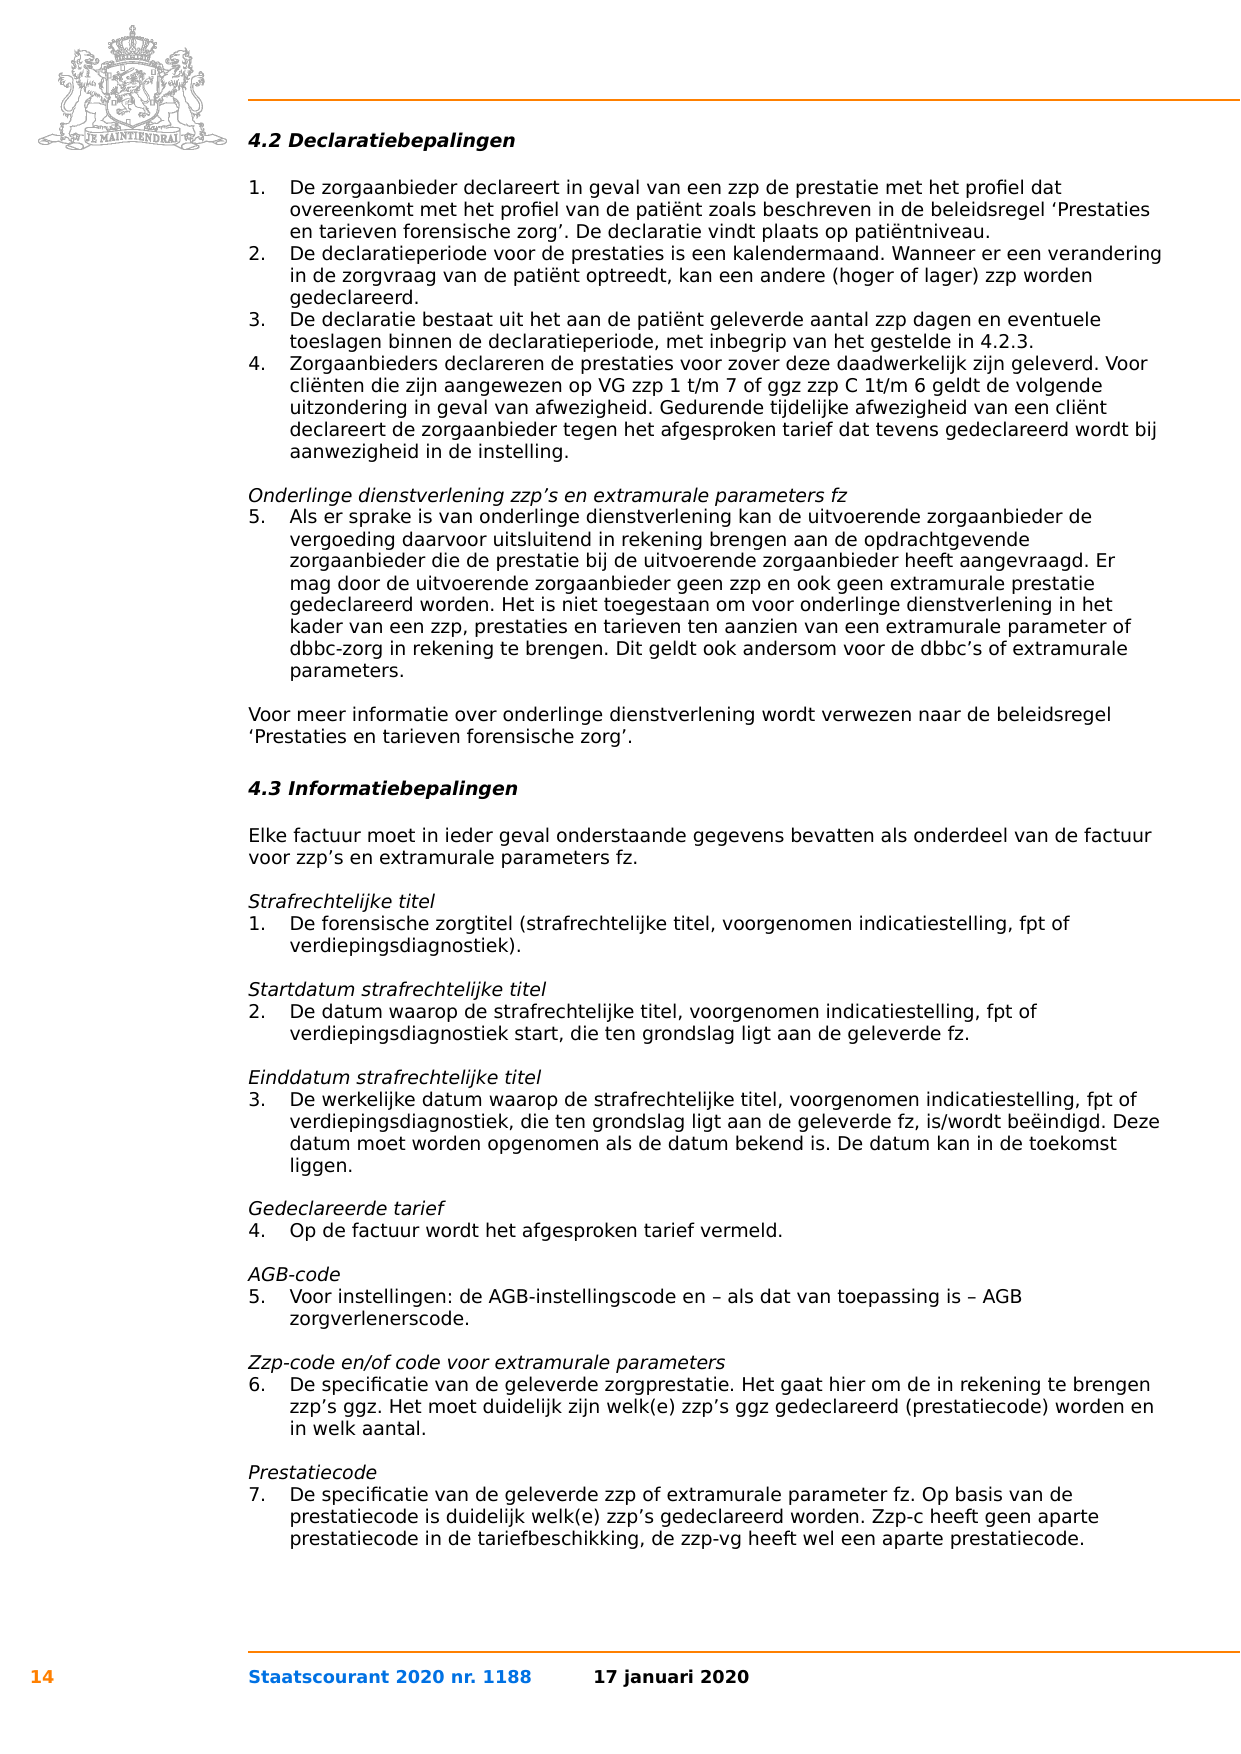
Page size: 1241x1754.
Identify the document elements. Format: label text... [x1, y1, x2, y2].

text 6. De specificatie van de geleverde zorgprestatie. Het gaat hier om de in rekening te brengen zzp’s ggz. Het moet duidelijk zijn welk(e) zzp’s ggz gedeclareerd (prestatiecode) worden en in welk aantal. [248, 1374, 1163, 1440]
text Voor meer informatie over onderlinge dienstverlening wordt verwezen naar de beleidsregel ‘Prestaties en tarieven forensische zorg’. [248, 704, 1163, 748]
text 3. De werkelijke datum waarop de strafrechtelijke titel, voorgenomen indicatiestelling, fpt of verdiepingsdiagnostiek, die ten grondslag ligt aan de geleverde fz, is/wordt beëindigd. Deze datum moet worden opgenomen als de datum bekend is. De datum kan in de toekomst liggen. [248, 1088, 1163, 1176]
subtitle Gedeclareerde tarief [248, 1198, 1163, 1220]
subtitle Prestatiecode [248, 1462, 1163, 1484]
subtitle AGB-code [248, 1264, 1163, 1286]
text 5. Als er sprake is van onderlinge dienstverlening kan de uitvoerende zorgaanbieder de vergoeding daarvoor uitsluitend in rekening brengen aan de opdrachtgevende zorgaanbieder die de prestatie bij de uitvoerende zorgaanbieder heeft aangevraagd. Er mag door de uitvoerende zorgaanbieder geen zzp en ook geen extramurale prestatie gedeclareerd worden. Het is niet toegestaan om voor onderlinge dienstverlening in het kader van een zzp, prestaties en tarieven ten aanzien van een extramurale parameter of dbbc-zorg in rekening te brengen. Dit geldt ook andersom voor de dbbc’s of extramurale parameters. [248, 506, 1163, 682]
subtitle Einddatum strafrechtelijke titel [248, 1067, 1163, 1088]
text Elke factuur moet in ieder geval onderstaande gegevens bevatten als onderdeel van de factuur voor zzp’s en extramurale parameters fz. [248, 825, 1163, 869]
text 1. De forensische zorgtitel (strafrechtelijke titel, voorgenomen indicatiestelling, fpt of verdiepingsdiagnostiek). [248, 913, 1163, 957]
text 2. De declaratieperiode voor de prestaties is een kalendermaand. Wanneer er een verandering in de zorgvraag van de patiënt optreedt, kan een andere (hoger of lager) zzp worden gedeclareerd. [248, 243, 1163, 309]
text 3. De declaratie bestaat uit het aan de patiënt geleverde aantal zzp dagen en eventuele toeslagen binnen de declaratieperiode, met inbegrip van het gestelde in 4.2.3. [248, 309, 1163, 353]
picture [38, 25, 227, 150]
text 4. Zorgaanbieders declareren de prestaties voor zover deze daadwerkelijk zijn geleverd. Voor cliënten die zijn aangewezen op VG zzp 1 t/m 7 of ggz zzp C 1t/m 6 geldt de volgende uitzondering in geval van afwezigheid. Gedurende tijdelijke afwezigheid van een cliënt declareert de zorgaanbieder tegen het afgesproken tarief dat tevens gedeclareerd wordt bij aanwezigheid in de instelling. [248, 353, 1163, 463]
subtitle Onderlinge dienstverlening zzp’s en extramurale parameters fz [248, 484, 1163, 506]
subtitle Zzp-code en/of code voor extramurale parameters [248, 1352, 1163, 1374]
subtitle Startdatum strafrechtelijke titel [248, 979, 1163, 1001]
subtitle 4.3 Informatiebepalingen [248, 778, 1163, 800]
text 5. Voor instellingen: de AGB-instellingscode en – als dat van toepassing is – AGB zorgverlenerscode. [248, 1286, 1163, 1330]
text 2. De datum waarop de strafrechtelijke titel, voorgenomen indicatiestelling, fpt of verdiepingsdiagnostiek start, die ten grondslag ligt aan de geleverde fz. [248, 1001, 1163, 1045]
text 1. De zorgaanbieder declareert in geval van een zzp de prestatie met het profiel dat overeenkomt met het profiel van de patiënt zoals beschreven in de beleidsregel ‘Prestaties en tarieven forensische zorg’. De declaratie vindt plaats op patiëntniveau. [248, 177, 1163, 243]
subtitle Strafrechtelijke titel [248, 891, 1163, 913]
text 4. Op de factuur wordt het afgesproken tarief vermeld. [248, 1220, 1163, 1242]
text 7. De specificatie van de geleverde zzp of extramurale parameter fz. Op basis van de prestatiecode is duidelijk welk(e) zzp’s gedeclareerd worden. Zzp-c heeft geen aparte prestatiecode in de tariefbeschikking, de zzp-vg heeft wel een aparte prestatiecode. [248, 1484, 1163, 1550]
subtitle 4.2 Declaratiebepalingen [248, 130, 1163, 152]
